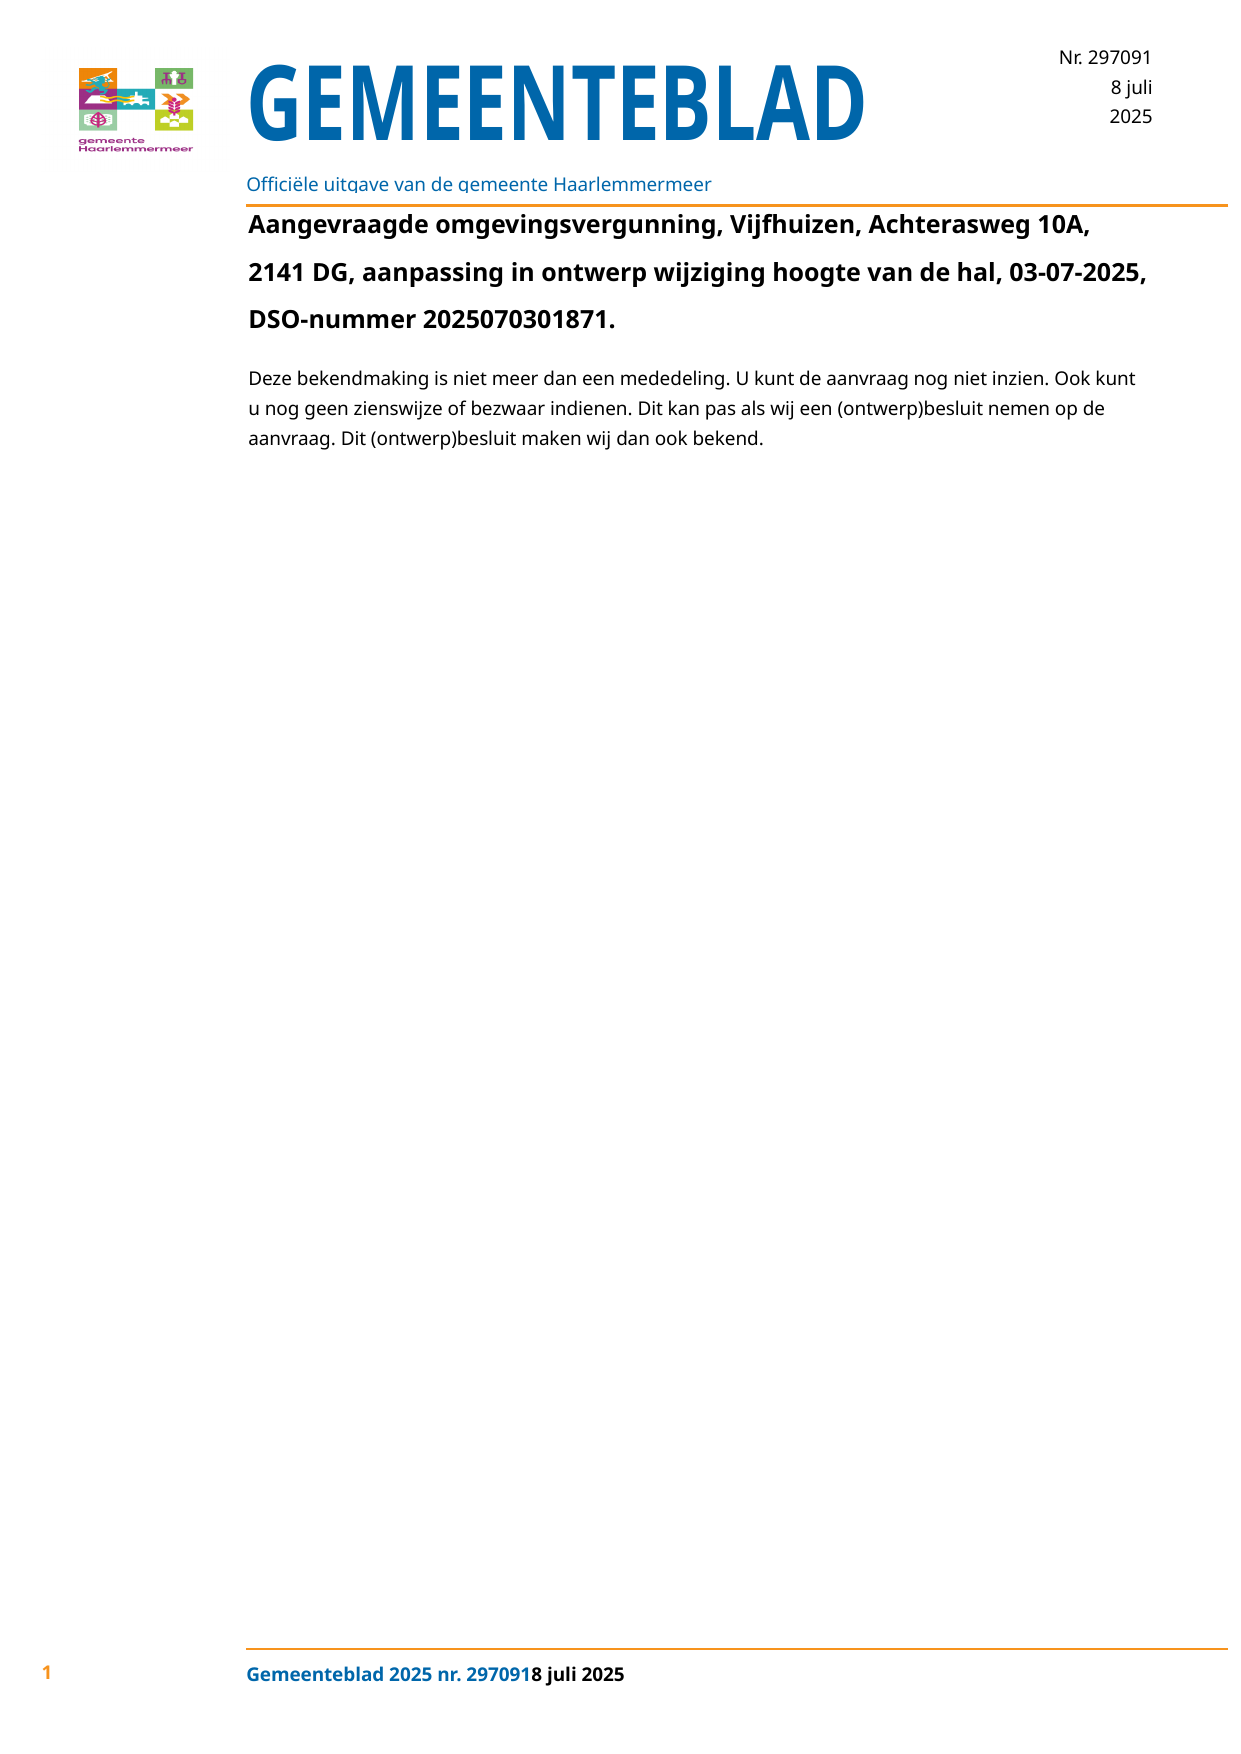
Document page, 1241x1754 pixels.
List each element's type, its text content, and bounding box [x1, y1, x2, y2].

text Deze bekendmaking is niet meer dan een mededeling. U kunt de aanvraag nog niet inzien. Ook kunt u nog geen zienswijze of bezwaar indienen. Dit kan pas als wij een (ontwerp)besluit nemen op de aanvraag. Dit (ontwerp)besluit maken wij dan ook bekend. [248, 366, 1152, 450]
picture [41, 47, 231, 172]
text Aangevraagde omgevingsvergunning, Vijfhuizen, Achterasweg 10A, 2141 DG, aanpassing in ontwerp wijziging hoogte van de hal, 03-07-2025, DSO-nummer 2025070301871. [248, 207, 1152, 336]
